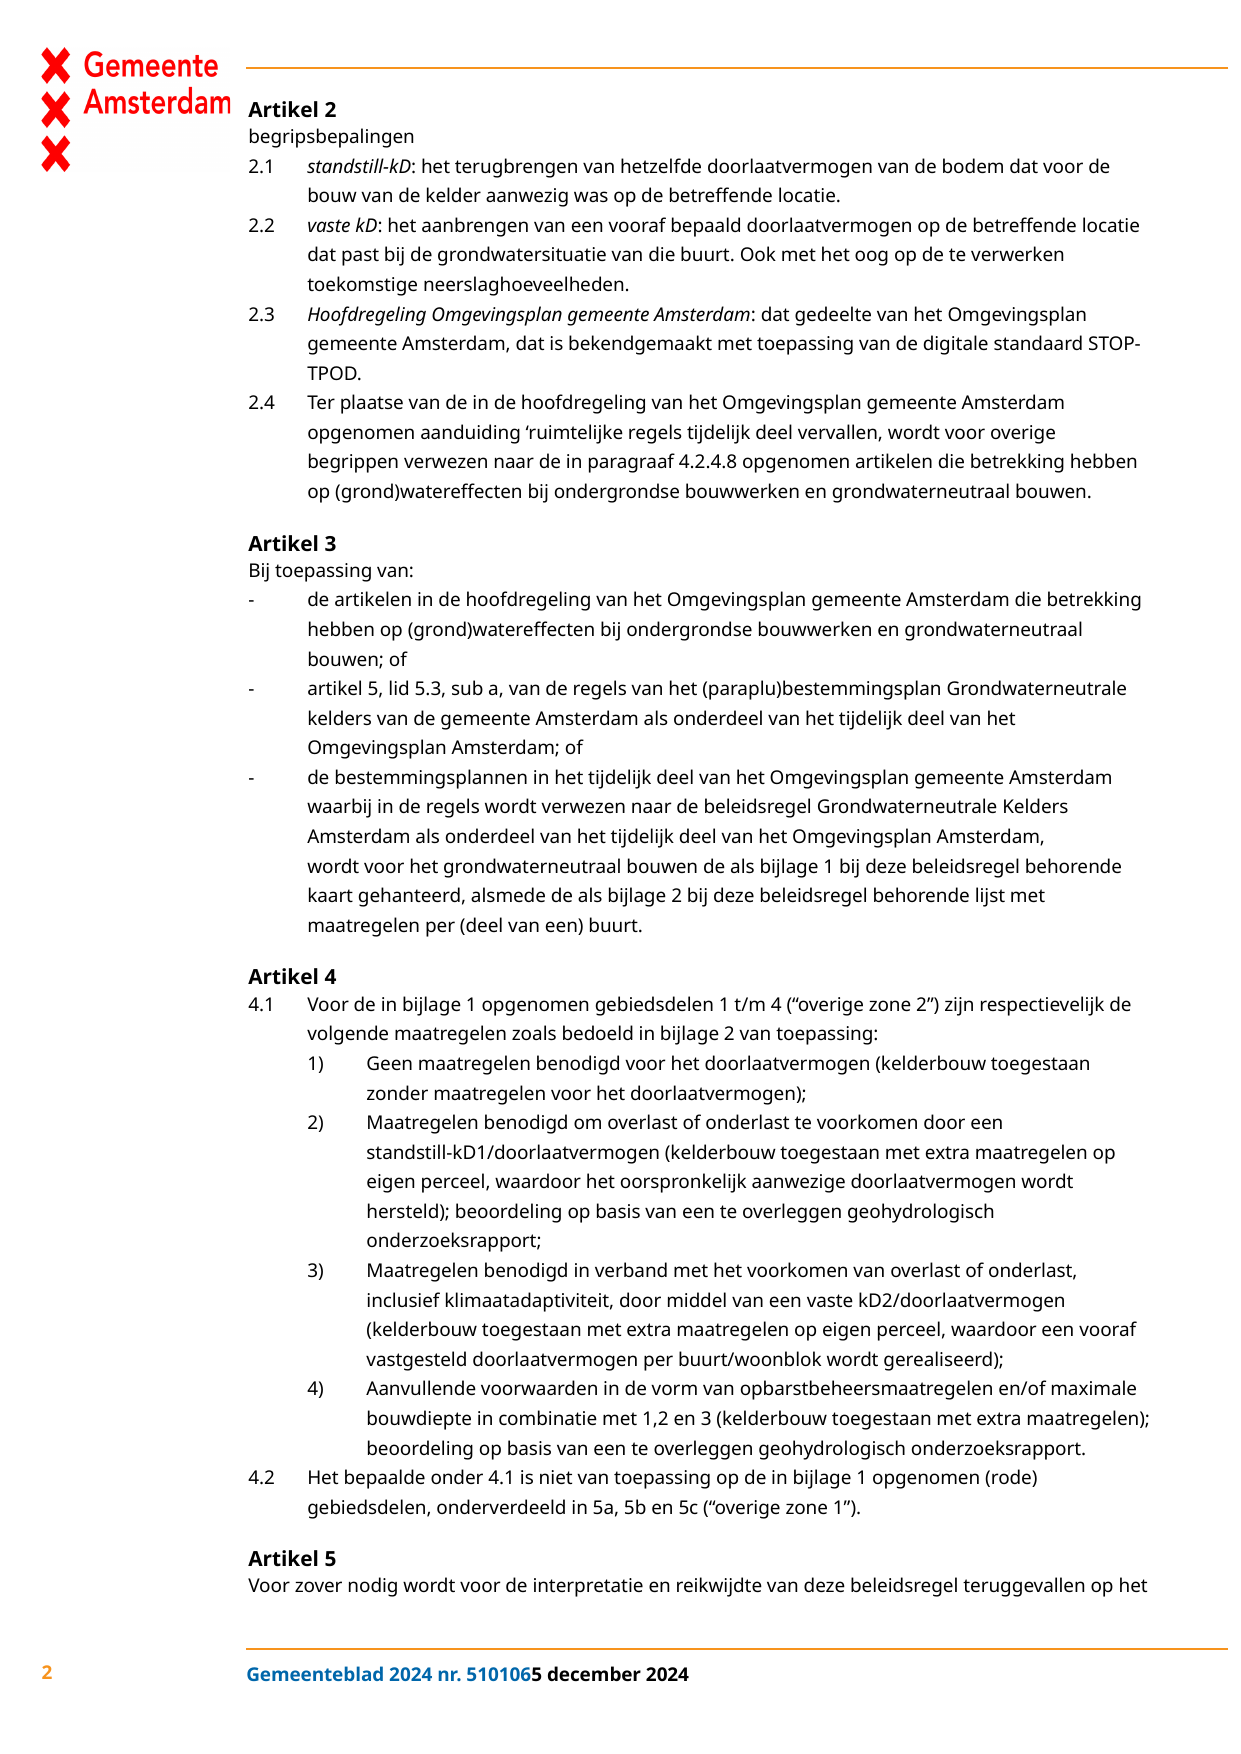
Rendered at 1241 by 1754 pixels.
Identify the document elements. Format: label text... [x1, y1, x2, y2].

list Hoofdregeling Omgevingsplan gemeente Amsterdam: dat gedeelte van het Omgevingsplan gemeente Amsterdam, dat is bekendgemaakt met toepassing van de digitale standaard STOP-TPOD. [248, 301, 1152, 386]
list artikel 5, lid 5.3, sub a, van de regels van het (paraplu)bestemmingsplan Grondwaterneutrale kelders van de gemeente Amsterdam als onderdeel van het tijdelijk deel van het Omgevingsplan Amsterdam; of [248, 675, 1152, 760]
text Bij toepassing van: [248, 557, 1152, 583]
list Ter plaatse van de in de hoofdregeling van het Omgevingsplan gemeente Amsterdam opgenomen aanduiding ‘ruimtelijke regels tijdelijk deel vervallen, wordt voor overige begrippen verwezen naar de in paragraaf 4.2.4.8 opgenomen artikelen die betrekking hebben op (grond)watereffecten bij ondergrondse bouwwerken en grondwaterneutraal bouwen. [248, 389, 1152, 504]
text begripsbepalingen [248, 123, 1152, 149]
text Voor zover nodig wordt voor de interpretatie en reikwijdte van deze beleidsregel teruggevallen op het [248, 1573, 1152, 1598]
list standstill-kD: het terugbrengen van hetzelfde doorlaatvermogen van de bodem dat voor de bouw van de kelder aanwezig was op de betreffende locatie. [248, 153, 1152, 208]
list Voor de in bijlage 1 opgenomen gebiedsdelen 1 t/m 4 (“overige zone 2”) zijn respectievelijk de volgende maatregelen zoals bedoeld in bijlage 2 van toepassing: [248, 991, 1152, 1046]
text Artikel 3 [248, 529, 1152, 557]
list vaste kD: het aanbrengen van een vooraf bepaald doorlaatvermogen op de betreffende locatie dat past bij de grondwatersituatie van die buurt. Ook met het oog op de te verwerken toekomstige neerslaghoeveelheden. [248, 212, 1152, 297]
text Artikel 2 [248, 95, 1152, 123]
list Geen maatregelen benodigd voor het doorlaatvermogen (kelderbouw toegestaan zonder maatregelen voor het doorlaatvermogen); [307, 1050, 1152, 1105]
list Aanvullende voorwaarden in de vorm van opbarstbeheersmaatregelen en/of maximale bouwdiepte in combinatie met 1,2 en 3 (kelderbouw toegestaan met extra maatregelen); beoordeling op basis van een te overleggen geohydrologisch onderzoeksrapport. [307, 1376, 1152, 1460]
list de artikelen in de hoofdregeling van het Omgevingsplan gemeente Amsterdam die betrekking hebben op (grond)watereffecten bij ondergrondse bouwwerken en grondwaterneutraal bouwen; of [248, 587, 1152, 672]
picture [41, 47, 231, 172]
list Maatregelen benodigd om overlast of onderlast te voorkomen door een standstill-kD1/doorlaatvermogen (kelderbouw toegestaan met extra maatregelen op eigen perceel, waardoor het oorspronkelijk aanwezige doorlaatvermogen wordt hersteld); beoordeling op basis van een te overleggen geohydrologisch onderzoeksrapport; [307, 1109, 1152, 1253]
text Artikel 4 [248, 962, 1152, 991]
list wordt voor het grondwaterneutraal bouwen de als bijlage 1 bij deze beleidsregel behorende kaart gehanteerd, alsmede de als bijlage 2 bij deze beleidsregel behorende lijst met maatregelen per (deel van een) buurt. [248, 853, 1152, 938]
text Artikel 5 [248, 1544, 1152, 1573]
list Maatregelen benodigd in verband met het voorkomen van overlast of onderlast, inclusief klimaatadaptiviteit, door middel van een vaste kD2/doorlaatvermogen (kelderbouw toegestaan met extra maatregelen op eigen perceel, waardoor een vooraf vastgesteld doorlaatvermogen per buurt/woonblok wordt gerealiseerd); [307, 1257, 1152, 1372]
list de bestemmingsplannen in het tijdelijk deel van het Omgevingsplan gemeente Amsterdam waarbij in de regels wordt verwezen naar de beleidsregel Grondwaterneutrale Kelders Amsterdam als onderdeel van het tijdelijk deel van het Omgevingsplan Amsterdam, [248, 764, 1152, 849]
list Het bepaalde onder 4.1 is niet van toepassing op de in bijlage 1 opgenomen (rode) gebiedsdelen, onderverdeeld in 5a, 5b en 5c (“overige zone 1”). [248, 1464, 1152, 1519]
